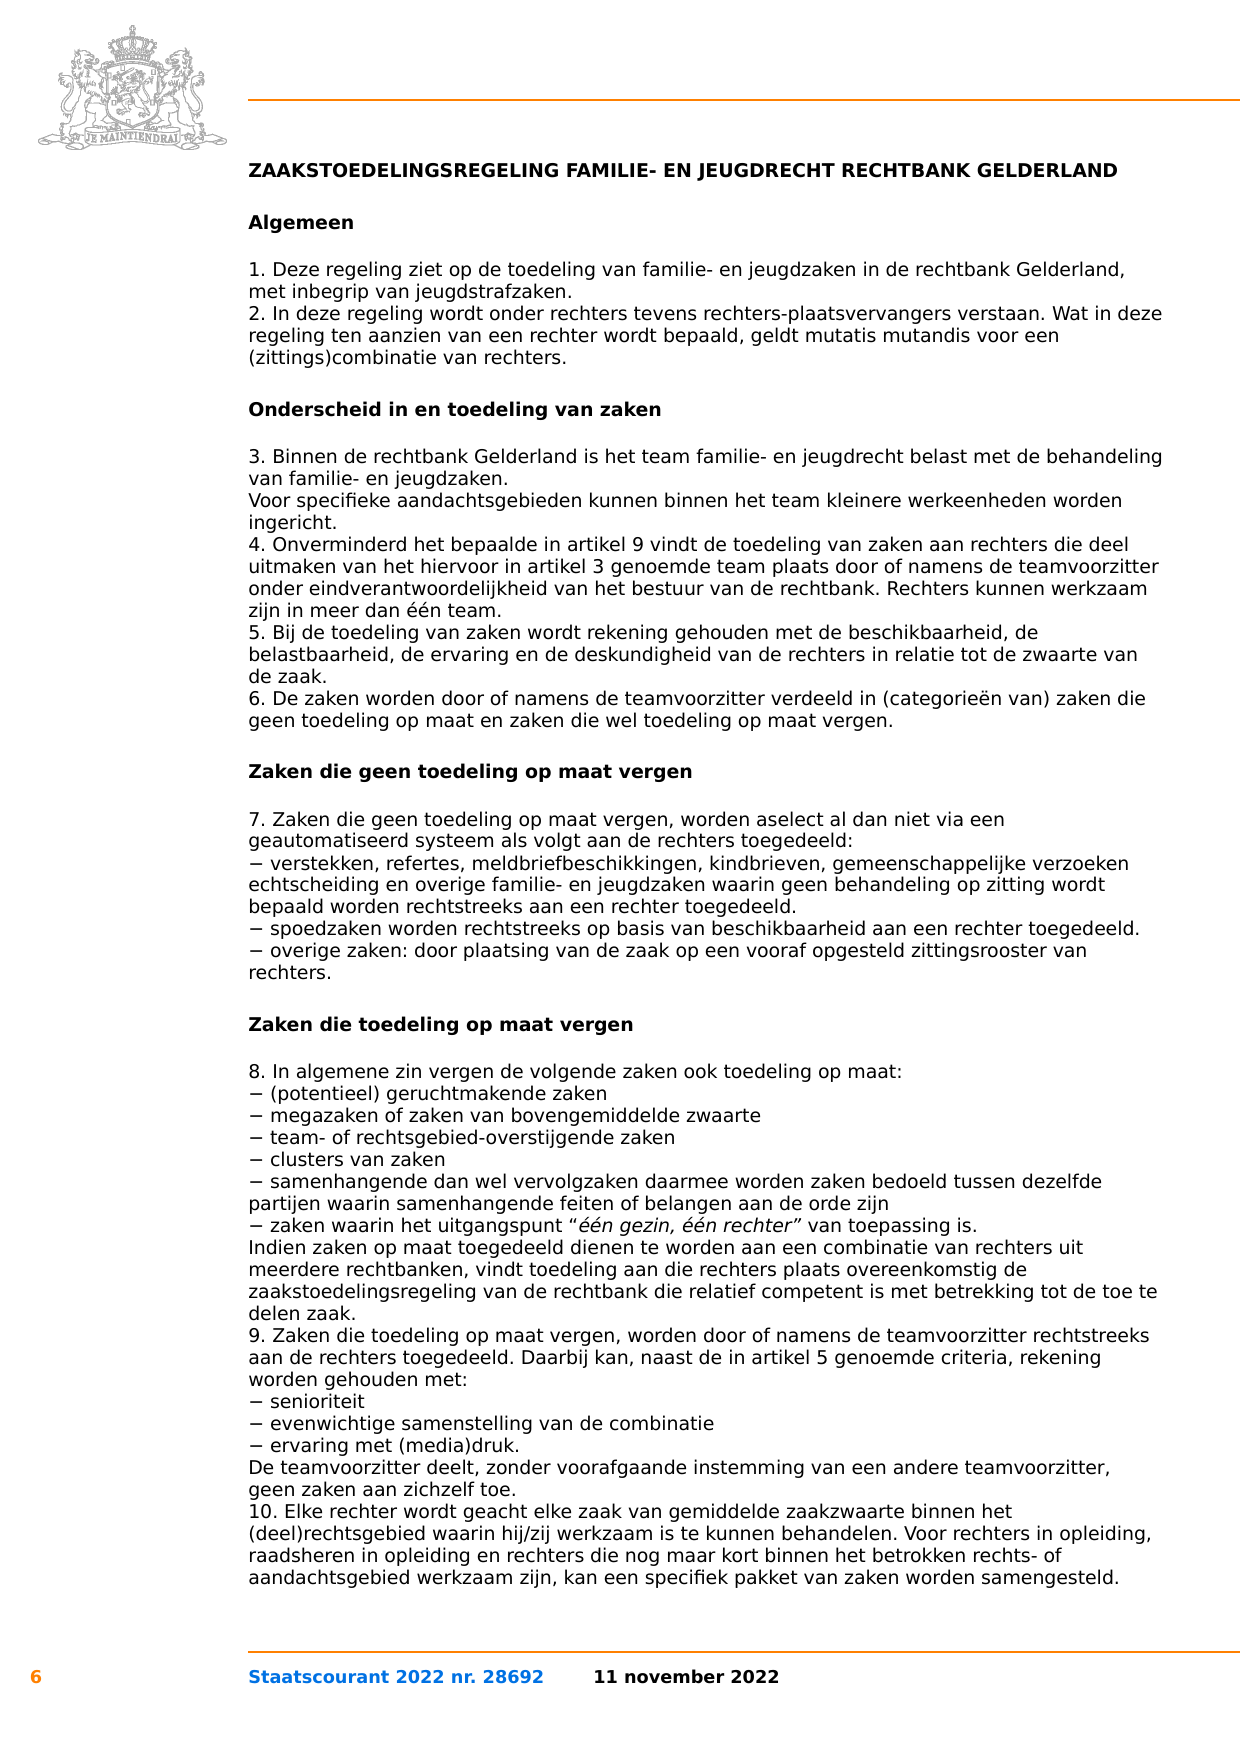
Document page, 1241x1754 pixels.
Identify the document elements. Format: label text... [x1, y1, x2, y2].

text − clusters van zaken [248, 1149, 1163, 1171]
text − overige zaken: door plaatsing van de zaak op een vooraf opgesteld zittingsrooster van rechters. [248, 940, 1163, 984]
text De teamvoorzitter deelt, zonder voorafgaande instemming van een andere teamvoorzitter, geen zaken aan zichzelf toe. [248, 1457, 1163, 1501]
text − team- of rechtsgebied-overstijgende zaken [248, 1127, 1163, 1149]
picture [38, 25, 227, 150]
text − spoedzaken worden rechtstreeks op basis van beschikbaarheid aan een rechter toegedeeld. [248, 918, 1163, 940]
text 3. Binnen de rechtbank Gelderland is het team familie- en jeugdrecht belast met de behandeling van familie- en jeugdzaken. [248, 446, 1163, 490]
text 6. De zaken worden door of namens de teamvoorzitter verdeeld in (categorieën van) zaken die geen toedeling op maat en zaken die wel toedeling op maat vergen. [248, 687, 1163, 731]
text − verstekken, refertes, meldbriefbeschikkingen, kindbrieven, gemeenschappelijke verzoeken echtscheiding en overige familie- en jeugdzaken waarin geen behandeling op zitting wordt bepaald worden rechtstreeks aan een rechter toegedeeld. [248, 852, 1163, 918]
text − ervaring met (media)druk. [248, 1435, 1163, 1457]
text 8. In algemene zin vergen de volgende zaken ook toedeling op maat: [248, 1061, 1163, 1083]
text 7. Zaken die geen toedeling op maat vergen, worden aselect al dan niet via een geautomatiseerd systeem als volgt aan de rechters toegedeeld: [248, 808, 1163, 852]
text 9. Zaken die toedeling op maat vergen, worden door of namens de teamvoorzitter rechtstreeks aan de rechters toegedeeld. Daarbij kan, naast de in artikel 5 genoemde criteria, rekening worden gehouden met: [248, 1325, 1163, 1391]
text Indien zaken op maat toegedeeld dienen te worden aan een combinatie van rechters uit meerdere rechtbanken, vindt toedeling aan die rechters plaats overeenkomstig de zaakstoedelingsregeling van de rechtbank die relatief competent is met betrekking tot de toe te delen zaak. [248, 1237, 1163, 1325]
text − zaken waarin het uitgangspunt “één gezin, één rechter” van toepassing is. [248, 1215, 1163, 1237]
subtitle Algemeen [248, 212, 1163, 234]
text − (potentieel) geruchtmakende zaken [248, 1083, 1163, 1105]
text 1. Deze regeling ziet op de toedeling van familie- en jeugdzaken in de rechtbank Gelderland, met inbegrip van jeugdstrafzaken. [248, 259, 1163, 303]
text 4. Onverminderd het bepaalde in artikel 9 vindt de toedeling van zaken aan rechters die deel uitmaken van het hiervoor in artikel 3 genoemde team plaats door of namens de teamvoorzitter onder eindverantwoordelijkheid van het bestuur van de rechtbank. Rechters kunnen werkzaam zijn in meer dan één team. [248, 534, 1163, 622]
text − senioriteit [248, 1391, 1163, 1413]
text − samenhangende dan wel vervolgzaken daarmee worden zaken bedoeld tussen dezelfde partijen waarin samenhangende feiten of belangen aan de orde zijn [248, 1171, 1163, 1215]
subtitle ZAAKSTOEDELINGSREGELING FAMILIE- EN JEUGDRECHT RECHTBANK GELDERLAND [248, 160, 1163, 182]
subtitle Zaken die toedeling op maat vergen [248, 1014, 1163, 1036]
subtitle Zaken die geen toedeling op maat vergen [248, 761, 1163, 783]
text 10. Elke rechter wordt geacht elke zaak van gemiddelde zaakzwaarte binnen het (deel)rechtsgebied waarin hij/zij werkzaam is te kunnen behandelen. Voor rechters in opleiding, raadsheren in opleiding en rechters die nog maar kort binnen het betrokken rechts- of aandachtsgebied werkzaam zijn, kan een specifiek pakket van zaken worden samengesteld. [248, 1501, 1163, 1589]
text Voor specifieke aandachtsgebieden kunnen binnen het team kleinere werkeenheden worden ingericht. [248, 490, 1163, 534]
text − megazaken of zaken van bovengemiddelde zwaarte [248, 1105, 1163, 1127]
text 2. In deze regeling wordt onder rechters tevens rechters-plaatsvervangers verstaan. Wat in deze regeling ten aanzien van een rechter wordt bepaald, geldt mutatis mutandis voor een (zittings)combinatie van rechters. [248, 303, 1163, 369]
subtitle Onderscheid in en toedeling van zaken [248, 399, 1163, 421]
text 5. Bij de toedeling van zaken wordt rekening gehouden met de beschikbaarheid, de belastbaarheid, de ervaring en de deskundigheid van de rechters in relatie tot de zwaarte van de zaak. [248, 622, 1163, 687]
text − evenwichtige samenstelling van de combinatie [248, 1413, 1163, 1435]
